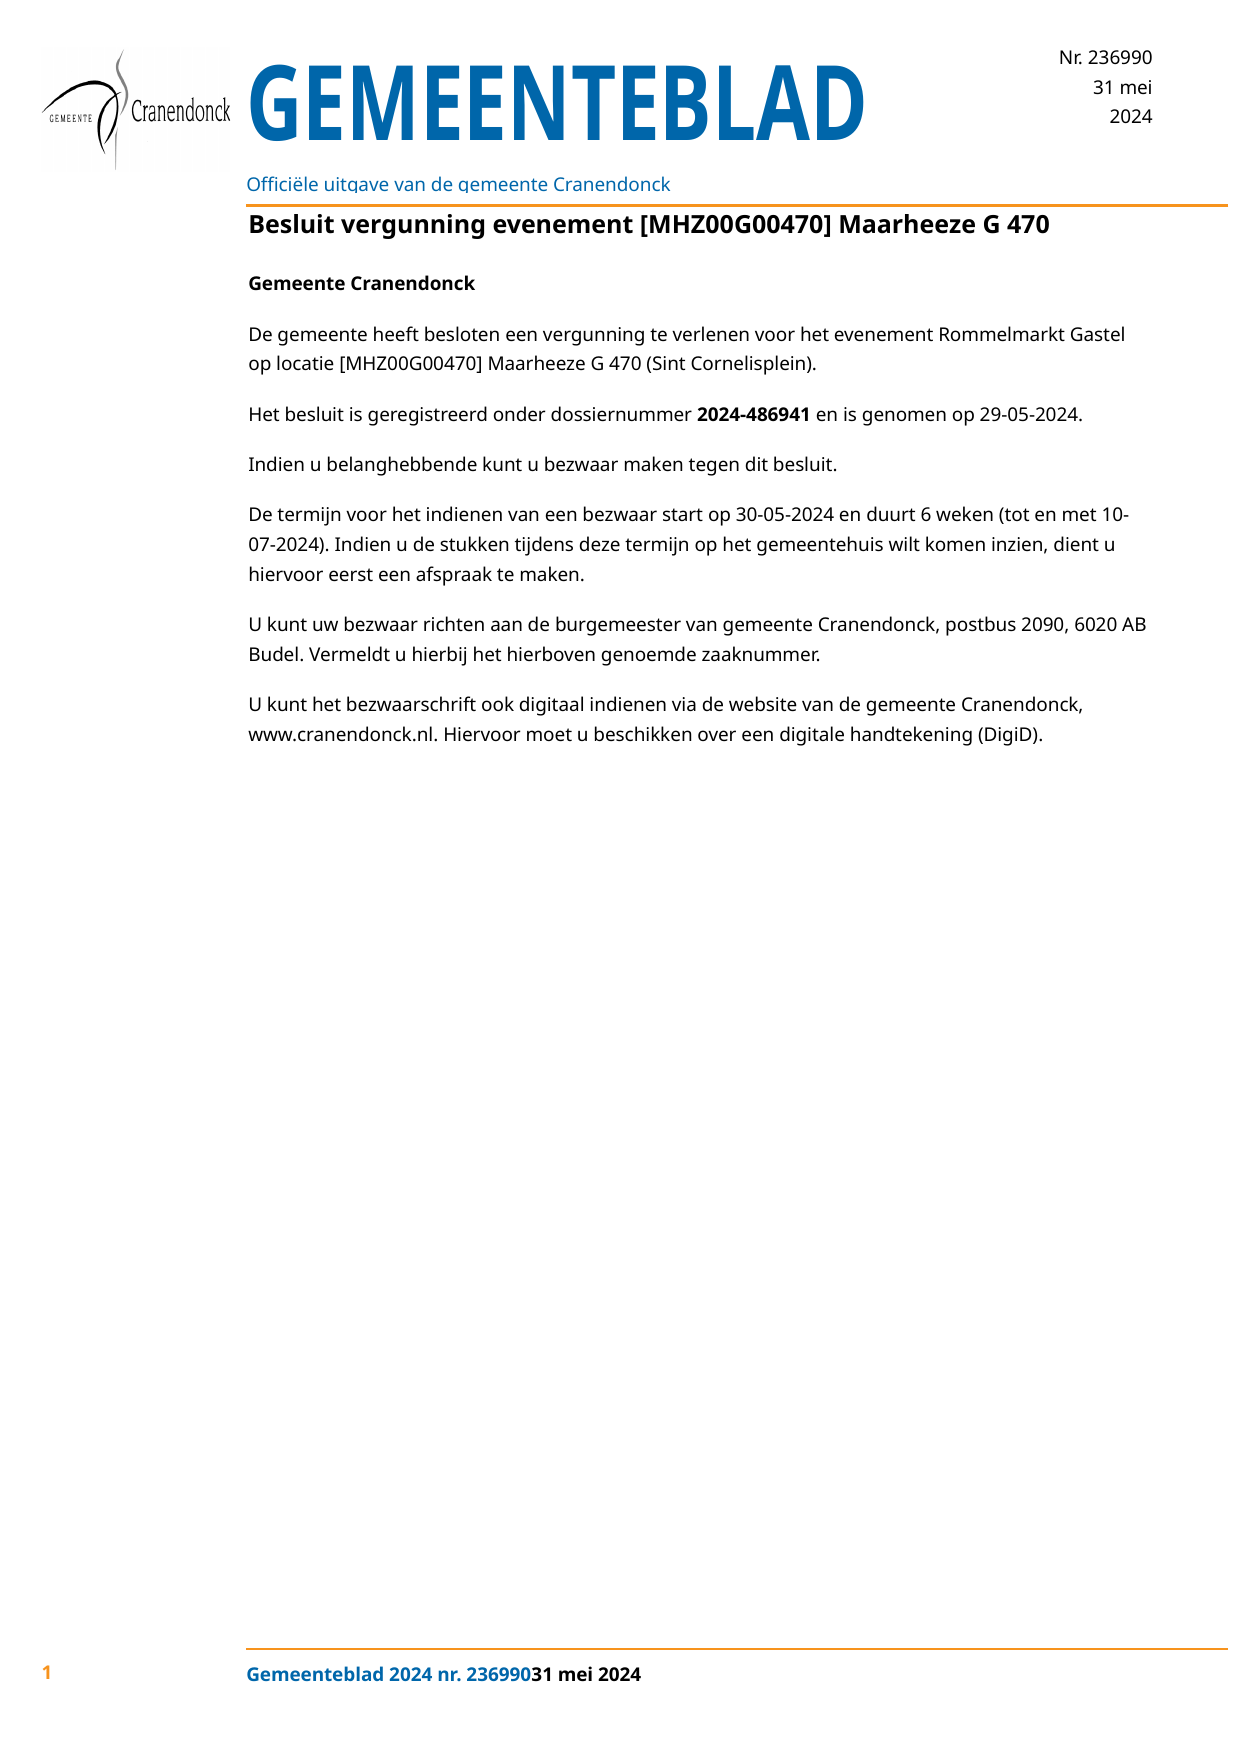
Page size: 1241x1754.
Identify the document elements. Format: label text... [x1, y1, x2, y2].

text De termijn voor het indienen van een bezwaar start op 30-05-2024 en duurt 6 weken (tot en met 10-07-2024). Indien u de stukken tijdens deze termijn op het gemeentehuis wilt komen inzien, dient u hiervoor eerst een afspraak te maken. [248, 502, 1152, 586]
text Het besluit is geregistreerd onder dossiernummer 2024-486941 en is genomen op 29-05-2024. [248, 401, 1152, 426]
text U kunt uw bezwaar richten aan de burgemeester van gemeente Cranendonck, postbus 2090, 6020 AB Budel. Vermeldt u hierbij het hierboven genoemde zaaknummer. [248, 611, 1152, 666]
text Gemeente Cranendonck [248, 270, 1152, 296]
text De gemeente heeft besloten een vergunning te verlenen voor het evenement Rommelmarkt Gastel op locatie [MHZ00G00470] Maarheeze G 470 (Sint Cornelisplein). [248, 321, 1152, 376]
text Indien u belanghebbende kunt u bezwaar maken tegen dit besluit. [248, 451, 1152, 477]
text U kunt het bezwaarschrift ook digitaal indienen via de website van de gemeente Cranendonck, www.cranendonck.nl. Hiervoor moet u beschikken over een digitale handtekening (DigiD). [248, 691, 1152, 746]
picture [41, 47, 231, 172]
text Besluit vergunning evenement [MHZ00G00470] Maarheeze G 470 [248, 207, 1152, 241]
